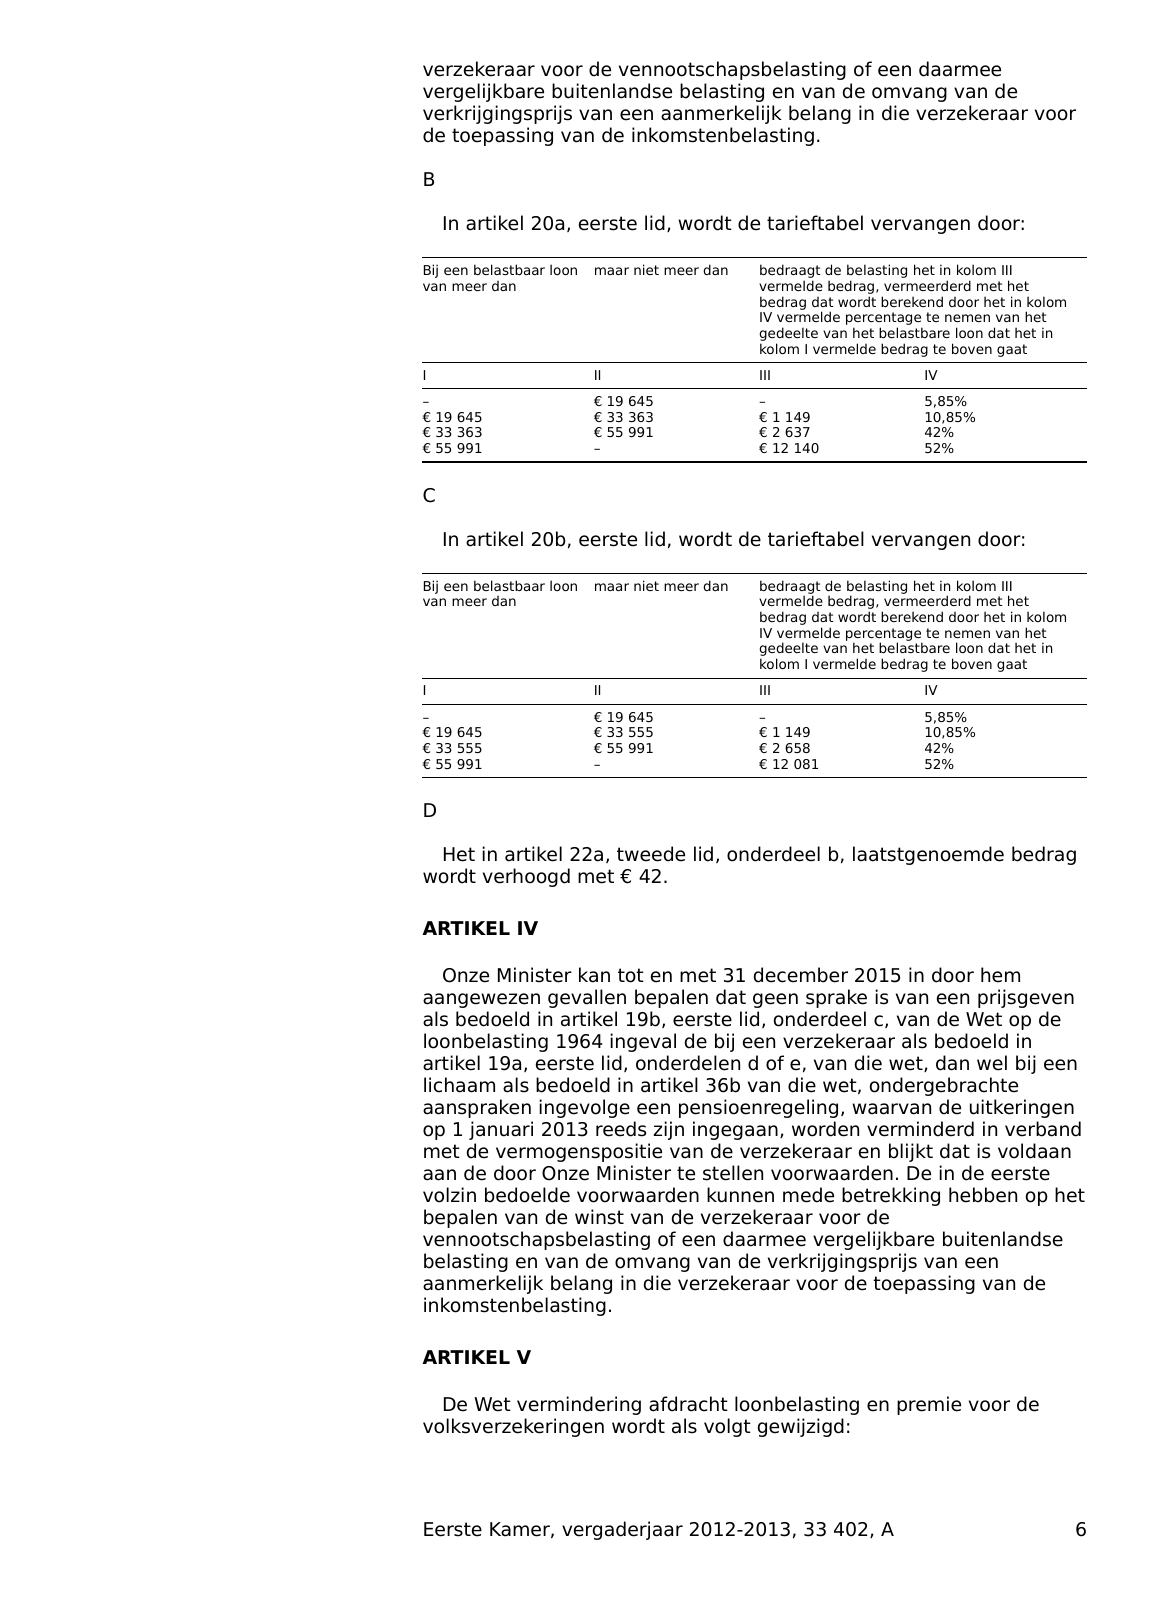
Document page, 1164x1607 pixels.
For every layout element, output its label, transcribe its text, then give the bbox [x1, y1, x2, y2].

text In artikel 20b, eerste lid, wordt de tarieftabel vervangen door: [422, 529, 1087, 551]
table_cell € 33 555 [422, 741, 588, 757]
table_cell € 55 991 [588, 741, 753, 757]
text B [422, 169, 1087, 191]
table_cell IV [918, 363, 1087, 388]
table_cell 52% [918, 441, 1087, 461]
table_cell – [753, 705, 918, 725]
table_cell € 19 645 [422, 725, 588, 741]
table_cell € 55 991 [422, 757, 588, 777]
table_cell III [753, 679, 918, 704]
table_cell 5,85% [918, 705, 1087, 725]
table_header bedraagt de belasting het in kolom III vermelde bedrag, vermeerderd met het bedrag dat wordt berekend door het in kolom IV vermelde percentage te nemen van het gedeelte van het belastbare loon dat het in kolom I vermelde bedrag te boven gaat [753, 258, 1087, 362]
table_cell I [422, 363, 588, 388]
text C [422, 485, 1087, 507]
text Onze Minister kan tot en met 31 december 2015 in door hem aangewezen gevallen bepalen dat geen sprake is van een prijsgeven als bedoeld in artikel 19b, eerste lid, onderdeel c, van de Wet op de loonbelasting 1964 ingeval de bij een verzekeraar als bedoeld in artikel 19a, eerste lid, onderdelen d of e, van die wet, dan wel bij een lichaam als bedoeld in artikel 36b van die wet, ondergebrachte aanspraken ingevolge een pensioenregeling, waarvan de uitkeringen op 1 januari 2013 reeds zijn ingegaan, worden verminderd in verband met de vermogenspositie van de verzekeraar en blijkt dat is voldaan aan de door Onze Minister te stellen voorwaarden. De in de eerste volzin bedoelde voorwaarden kunnen mede betrekking hebben op het bepalen van de winst van de verzekeraar voor de vennootschapsbelasting of een daarmee vergelijkbare buitenlandse belasting en van de omvang van de verkrijgingsprijs van een aanmerkelijk belang in die verzekeraar voor de toepassing van de inkomstenbelasting. [422, 965, 1087, 1317]
table_cell I [422, 679, 588, 704]
table_cell € 55 991 [422, 441, 588, 461]
table_cell € 33 555 [588, 725, 753, 741]
table_header maar niet meer dan [588, 574, 753, 677]
table_cell II [588, 679, 753, 704]
table_cell – [422, 705, 588, 725]
table_cell – [588, 441, 753, 461]
table_cell II [588, 363, 753, 388]
table_header bedraagt de belasting het in kolom III vermelde bedrag, vermeerderd met het bedrag dat wordt berekend door het in kolom IV vermelde percentage te nemen van het gedeelte van het belastbare loon dat het in kolom I vermelde bedrag te boven gaat [753, 574, 1087, 677]
table_cell € 33 363 [588, 410, 753, 425]
table_cell III [753, 363, 918, 388]
table_cell € 55 991 [588, 425, 753, 441]
subtitle ARTIKEL V [422, 1347, 1087, 1369]
table_cell 10,85% [918, 410, 1087, 425]
subtitle ARTIKEL IV [422, 918, 1087, 940]
table_cell € 2 637 [753, 425, 918, 441]
table_cell € 1 149 [753, 410, 918, 425]
table_cell 10,85% [918, 725, 1087, 741]
table_cell 42% [918, 741, 1087, 757]
text In artikel 20a, eerste lid, wordt de tarieftabel vervangen door: [422, 213, 1087, 235]
table_cell € 33 363 [422, 425, 588, 441]
table_cell 5,85% [918, 389, 1087, 409]
text D [422, 800, 1087, 822]
table_cell € 2 658 [753, 741, 918, 757]
table_header maar niet meer dan [588, 258, 753, 362]
table_cell € 19 645 [588, 705, 753, 725]
table_cell – [588, 757, 753, 777]
table_cell – [422, 389, 588, 409]
table_header Bij een belastbaar loon van meer dan [422, 258, 588, 362]
table_cell 52% [918, 757, 1087, 777]
table_cell € 12 081 [753, 757, 918, 777]
table_header Bij een belastbaar loon van meer dan [422, 574, 588, 677]
table_cell € 1 149 [753, 725, 918, 741]
text verzekeraar voor de vennootschapsbelasting of een daarmee vergelijkbare buitenlandse belasting en van de omvang van de verkrijgingsprijs van een aanmerkelijk belang in die verzekeraar voor de toepassing van de inkomstenbelasting. [422, 59, 1087, 147]
table_cell € 19 645 [422, 410, 588, 425]
table_cell IV [918, 679, 1087, 704]
text De Wet vermindering afdracht loonbelasting en premie voor de volksverzekeringen wordt als volgt gewijzigd: [422, 1394, 1087, 1438]
text Het in artikel 22a, tweede lid, onderdeel b, laatstgenoemde bedrag wordt verhoogd met € 42. [422, 844, 1087, 888]
table_cell 42% [918, 425, 1087, 441]
table_cell € 12 140 [753, 441, 918, 461]
table_cell – [753, 389, 918, 409]
table_cell € 19 645 [588, 389, 753, 409]
